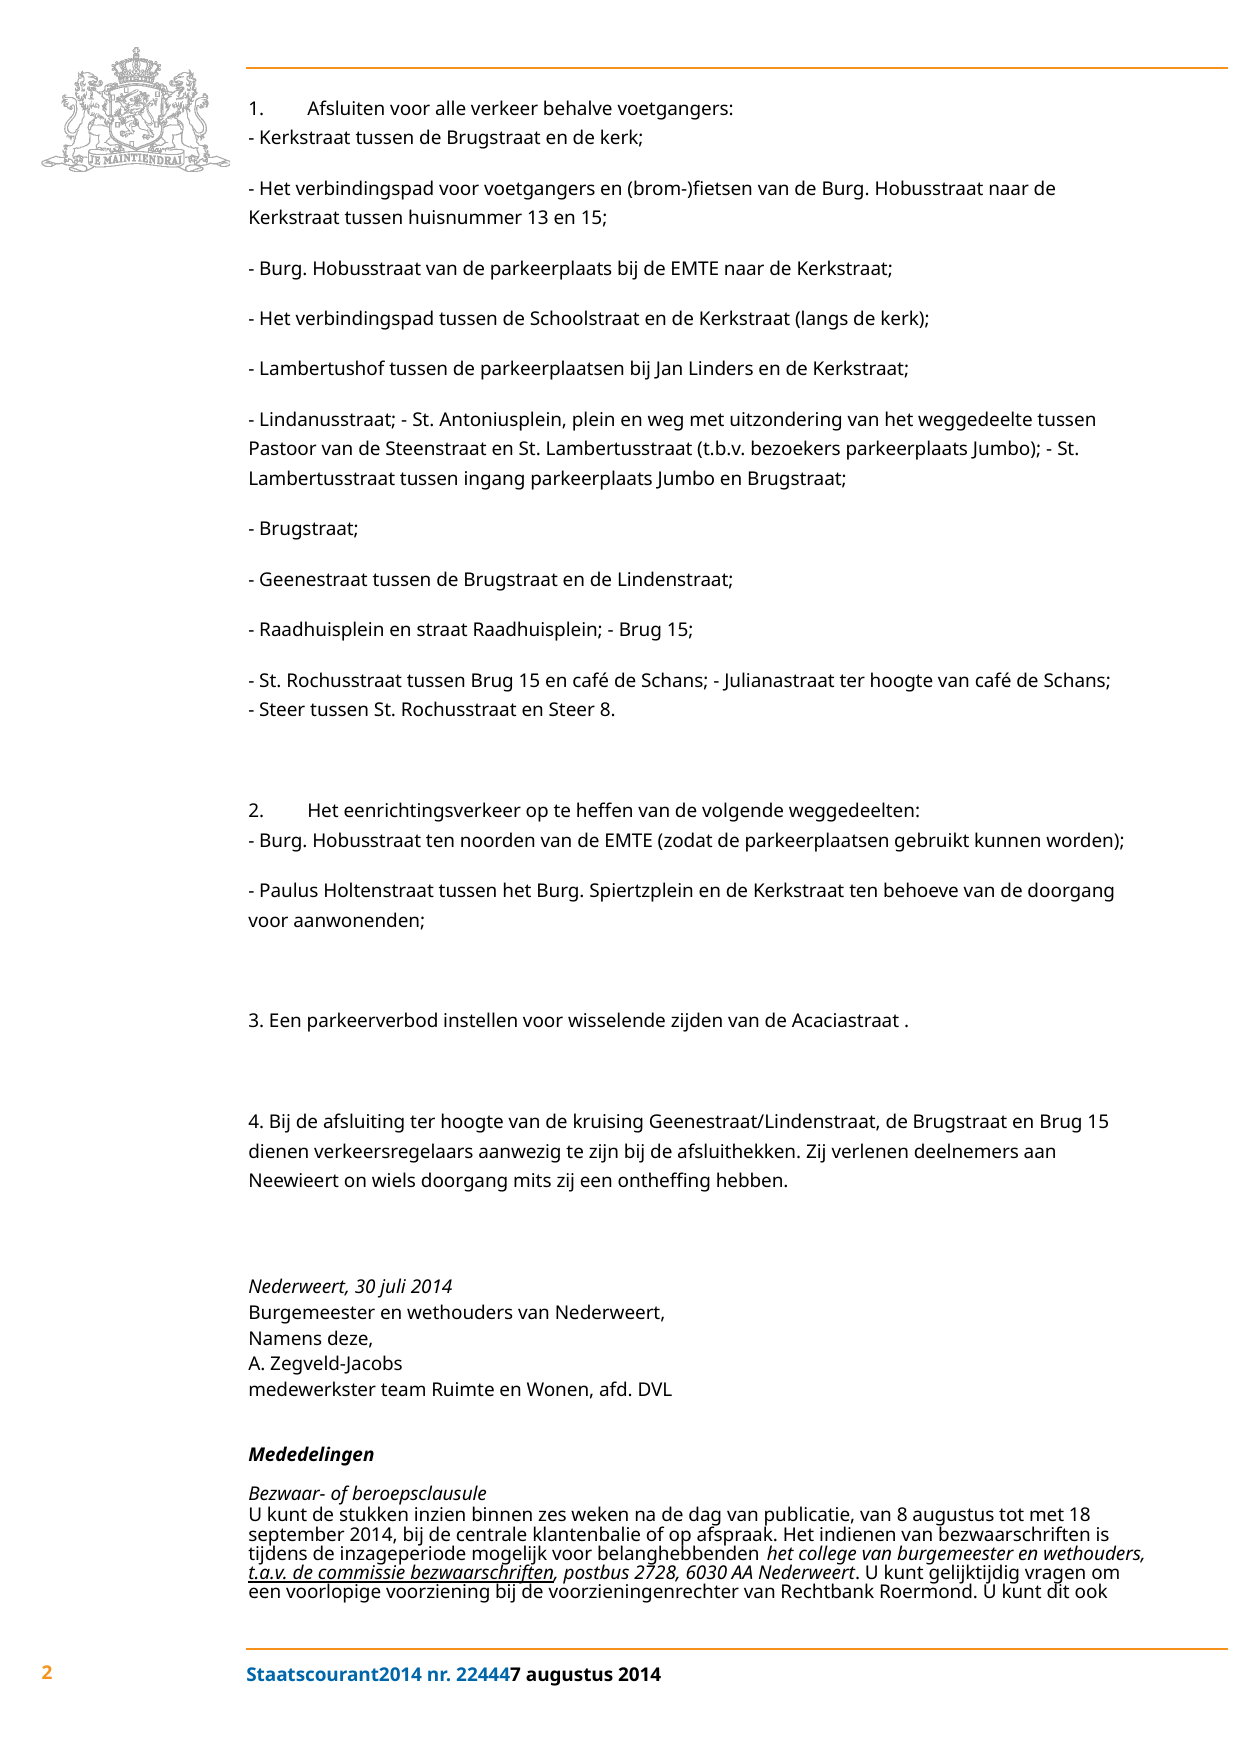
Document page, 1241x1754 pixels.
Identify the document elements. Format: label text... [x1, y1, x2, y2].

list Afsluiten voor alle verkeer behalve voetgangers: [248, 95, 1152, 121]
text - St. Rochusstraat tussen Brug 15 en café de Schans; - Julianastraat ter hoogte van café de Schans; - Steer tussen St. Rochusstraat en Steer 8. [248, 667, 1152, 722]
text - Burg. Hobusstraat ten noorden van de EMTE (zodat de parkeerplaatsen gebruikt kunnen worden); [248, 827, 1152, 853]
list Het eenrichtingsverkeer op te heffen van de volgende weggedeelten: [248, 797, 1152, 823]
text A. Zegveld-Jacobs [248, 1351, 1152, 1376]
text 3. Een parkeerverbod instellen voor wisselende zijden van de Acaciastraat . [248, 1008, 1152, 1033]
text U kunt de stukken inzien binnen zes weken na de dag van publicatie, van 8 augustus tot met 18 september 2014, bij de centrale klantenbalie of op afspraak. Het indienen van bezwaarschriften is tijdens de inzageperiode mogelijk voor belanghebbenden het college van burgemeester en wethouders, t.a.v. de commissie bezwaarschriften, postbus 2728, 6030 AA Nederweert. U kunt gelijktijdig vragen om een voorlopige voorziening bij de voorzieningenrechter van Rechtbank Roermond. U kunt dit ook [248, 1506, 1152, 1603]
text Mededelingen [248, 1441, 1152, 1467]
text Nederweert, 30 juli 2014 [248, 1273, 1152, 1299]
text Namens deze, [248, 1325, 1152, 1351]
text medewerkster team Ruimte en Wonen, afd. DVL [248, 1376, 1152, 1402]
picture [41, 47, 231, 172]
text - Lambertushof tussen de parkeerplaatsen bij Jan Linders en de Kerkstraat; [248, 356, 1152, 381]
text - Paulus Holtenstraat tussen het Burg. Spiertzplein en de Kerkstraat ten behoeve van de doorgang voor aanwonenden; [248, 877, 1152, 933]
text - Lindanusstraat; - St. Antoniusplein, plein en weg met uitzondering van het weggedeelte tussen Pastoor van de Steenstraat en St. Lambertusstraat (t.b.v. bezoekers parkeerplaats Jumbo); - St. Lambertusstraat tussen ingang parkeerplaats Jumbo en Brugstraat; [248, 406, 1152, 491]
text - Brugstraat; [248, 516, 1152, 541]
text 4. Bij de afsluiting ter hoogte van de kruising Geenestraat/Lindenstraat, de Brugstraat en Brug 15 dienen verkeersregelaars aanwezig te zijn bij de afsluithekken. Zij verlenen deelnemers aan Neewieert on wiels doorgang mits zij een ontheffing hebben. [248, 1108, 1152, 1193]
text - Geenestraat tussen de Brugstraat en de Lindenstraat; [248, 566, 1152, 592]
text - Raadhuisplein en straat Raadhuisplein; - Brug 15; [248, 616, 1152, 642]
text - Burg. Hobusstraat van de parkeerplaats bij de EMTE naar de Kerkstraat; [248, 255, 1152, 281]
text Burgemeester en wethouders van Nederweert, [248, 1299, 1152, 1325]
text - Het verbindingspad voor voetgangers en (brom-)fietsen van de Burg. Hobusstraat naar de Kerkstraat tussen huisnummer 13 en 15; [248, 175, 1152, 230]
text Bezwaar- of beroepsclausule [248, 1481, 1152, 1506]
text - Het verbindingspad tussen de Schoolstraat en de Kerkstraat (langs de kerk); [248, 305, 1152, 331]
text - Kerkstraat tussen de Brugstraat en de kerk; [248, 124, 1152, 150]
